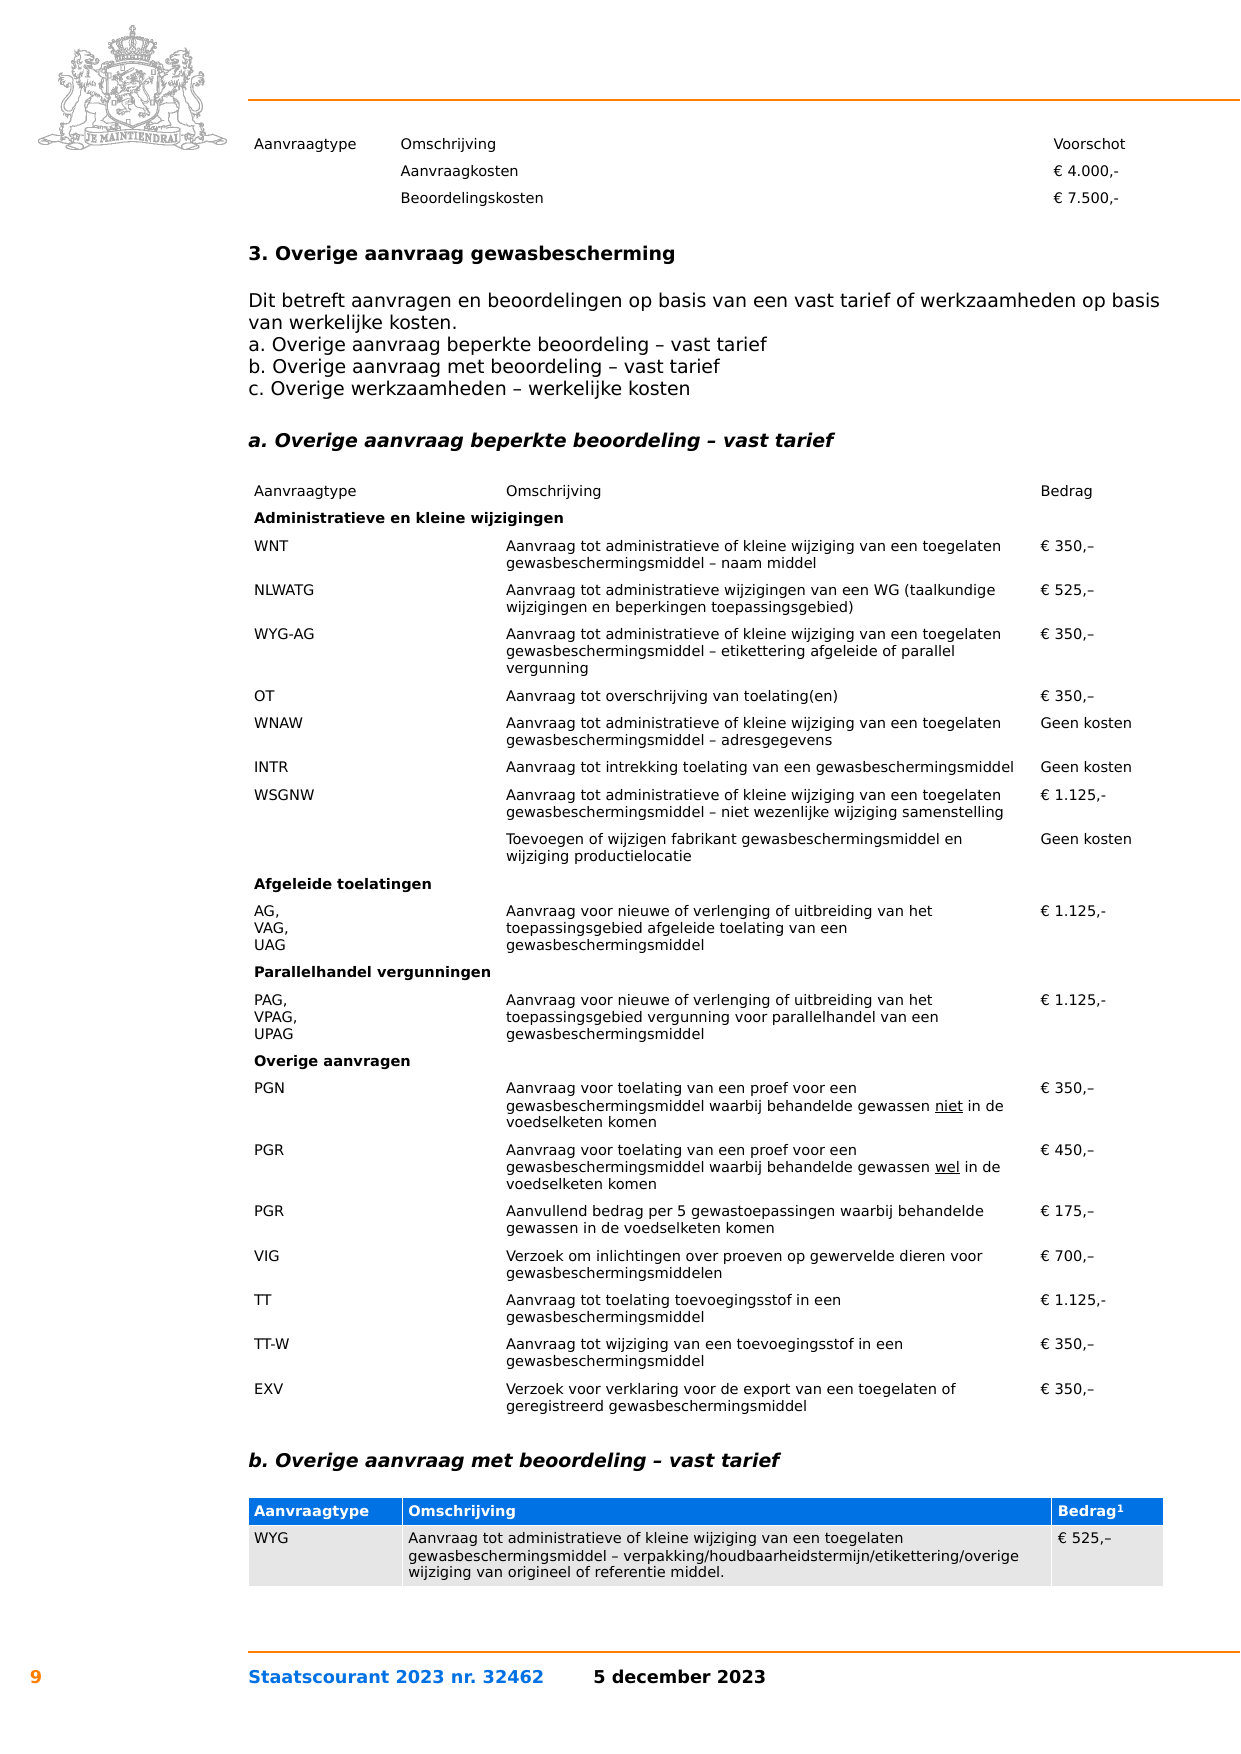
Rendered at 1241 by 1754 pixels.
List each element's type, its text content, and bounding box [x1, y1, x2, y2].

table_cell Aanvraag tot administratieve of kleine wijziging van een toegelaten gewasbeschermingsmiddel – niet wezenlijke wijziging samenstelling [501, 782, 1034, 825]
table_cell INTR [249, 755, 499, 781]
table_cell Aanvraag tot administratieve of kleine wijziging van een toegelaten gewasbeschermingsmiddel – verpakking/houdbaarheidstermijn/etikettering/overige wijziging van origineel of referentie middel. [403, 1526, 1051, 1586]
table_cell Administratieve en kleine wijzigingen [249, 505, 1163, 532]
table_cell € 350,– [1035, 533, 1163, 576]
subtitle b. Overige aanvraag met beoordeling – vast tarief [248, 1450, 1163, 1472]
table_cell € 350,– [1035, 1332, 1163, 1375]
table_cell € 525,– [1035, 577, 1163, 621]
table_cell Aanvraag tot administratieve of kleine wijziging van een toegelaten gewasbeschermingsmiddel – naam middel [501, 533, 1034, 576]
table_header Bedrag [1035, 478, 1163, 504]
table_cell PGR [249, 1137, 499, 1197]
table_cell Verzoek om inlichtingen over proeven op gewervelde dieren voor gewasbeschermingsmiddelen [501, 1243, 1034, 1286]
table_cell Aanvraag voor nieuwe of verlenging of uitbreiding van het toepassingsgebied vergunning voor parallelhandel van een gewasbeschermingsmiddel [501, 987, 1034, 1047]
table_cell WYG [249, 1526, 402, 1586]
table_cell TT-W [249, 1332, 499, 1375]
table_cell Afgeleide toelatingen [249, 871, 1163, 897]
subtitle a. Overige aanvraag beperkte beoordeling – vast tarief [248, 430, 1163, 452]
table_cell € 350,– [1035, 683, 1163, 709]
table_cell Aanvraag tot wijziging van een toevoegingsstof in een gewasbeschermingsmiddel [501, 1332, 1034, 1375]
picture [38, 25, 227, 150]
table_cell Geen kosten [1035, 826, 1163, 870]
text Dit betreft aanvragen en beoordelingen op basis van een vast tarief of werkzaamheden op basis van werkelijke kosten. [248, 290, 1163, 334]
table_cell Aanvraag tot administratieve of kleine wijziging van een toegelaten gewasbeschermingsmiddel – etikettering afgeleide of parallel vergunning [501, 622, 1034, 682]
table_cell PGN [249, 1076, 499, 1136]
table_cell Aanvraag tot intrekking toelating van een gewasbeschermingsmiddel [501, 755, 1034, 781]
table_header Aanvraagtype [249, 1498, 402, 1525]
table_cell WNAW [249, 710, 499, 754]
table_cell € 1.125,- [1035, 782, 1163, 825]
table_cell Aanvraag tot administratieve wijzigingen van een WG (taalkundige wijzigingen en beperkingen toepassingsgebied) [501, 577, 1034, 621]
table_cell NLWATG [249, 577, 499, 621]
table_cell Aanvraag voor nieuwe of verlenging of uitbreiding van het toepassingsgebied afgeleide toelating van een gewasbeschermingsmiddel [501, 898, 1034, 958]
table_cell € 1.125,- [1035, 898, 1163, 958]
table_cell Toevoegen of wijzigen fabrikant gewasbeschermingsmiddel en wijziging productielocatie [501, 826, 1034, 870]
table_cell VIG [249, 1243, 499, 1286]
table_cell Aanvraag tot administratieve of kleine wijziging van een toegelaten gewasbeschermingsmiddel – adresgegevens [501, 710, 1034, 754]
table_cell € 1.125,- [1035, 1287, 1163, 1331]
table_cell EXV [249, 1376, 499, 1419]
table_cell Aanvraag voor toelating van een proef voor een gewasbeschermingsmiddel waarbij behandelde gewassen niet in de voedselketen komen [501, 1076, 1034, 1136]
table_cell Beoordelingskosten [395, 186, 1047, 212]
table_cell Aanvraag tot toelating toevoegingsstof in een gewasbeschermingsmiddel [501, 1287, 1034, 1331]
table_cell AG, VAG, UAG [249, 898, 499, 958]
table_cell € 350,– [1035, 1076, 1163, 1136]
table_cell WSGNW [249, 782, 499, 870]
text a. Overige aanvraag beperkte beoordeling – vast tarief [248, 334, 1163, 356]
table_cell € 175,– [1035, 1199, 1163, 1242]
table_cell Geen kosten [1035, 710, 1163, 754]
table_cell Aanvullend bedrag per 5 gewastoepassingen waarbij behandelde gewassen in de voedselketen komen [501, 1199, 1034, 1242]
table_cell WYG-AG [249, 622, 499, 682]
table_cell € 350,– [1035, 1376, 1163, 1419]
text c. Overige werkzaamheden – werkelijke kosten [248, 378, 1163, 400]
table_cell Geen kosten [1035, 755, 1163, 781]
table_header Aanvraagtype [249, 478, 499, 504]
table_cell € 350,– [1035, 622, 1163, 682]
table_cell € 1.125,- [1035, 987, 1163, 1047]
table_cell Parallelhandel vergunningen [249, 960, 1163, 986]
table_cell OT [249, 683, 499, 709]
table_cell Aanvraag tot overschrijving van toelating(en) [501, 683, 1034, 709]
table_cell Verzoek voor verklaring voor de export van een toegelaten of geregistreerd gewasbeschermingsmiddel [501, 1376, 1034, 1419]
table_header Aanvraagtype [249, 131, 394, 157]
subtitle 3. Overige aanvraag gewasbescherming [248, 243, 1163, 265]
table_cell € 7.500,- [1048, 186, 1163, 212]
table_cell Overige aanvragen [249, 1048, 1163, 1075]
table_header Voorschot [1048, 131, 1163, 157]
table_cell PAG, VPAG, UPAG [249, 987, 499, 1047]
table_cell € 4.000,- [1048, 158, 1163, 185]
table_cell Aanvraag voor toelating van een proef voor een gewasbeschermingsmiddel waarbij behandelde gewassen wel in de voedselketen komen [501, 1137, 1034, 1197]
table_cell [249, 158, 394, 212]
table_header Omschrijving [403, 1498, 1051, 1525]
table_header Omschrijving [501, 478, 1034, 504]
table_cell € 525,– [1052, 1526, 1163, 1586]
table_cell WNT [249, 533, 499, 576]
table_cell € 700,– [1035, 1243, 1163, 1286]
table_header Omschrijving [395, 131, 1047, 157]
table_cell Aanvraagkosten [395, 158, 1047, 185]
table_header Bedrag1 [1052, 1498, 1163, 1525]
table_cell TT [249, 1287, 499, 1331]
table_cell PGR [249, 1199, 499, 1242]
table_cell € 450,– [1035, 1137, 1163, 1197]
text b. Overige aanvraag met beoordeling – vast tarief [248, 356, 1163, 378]
